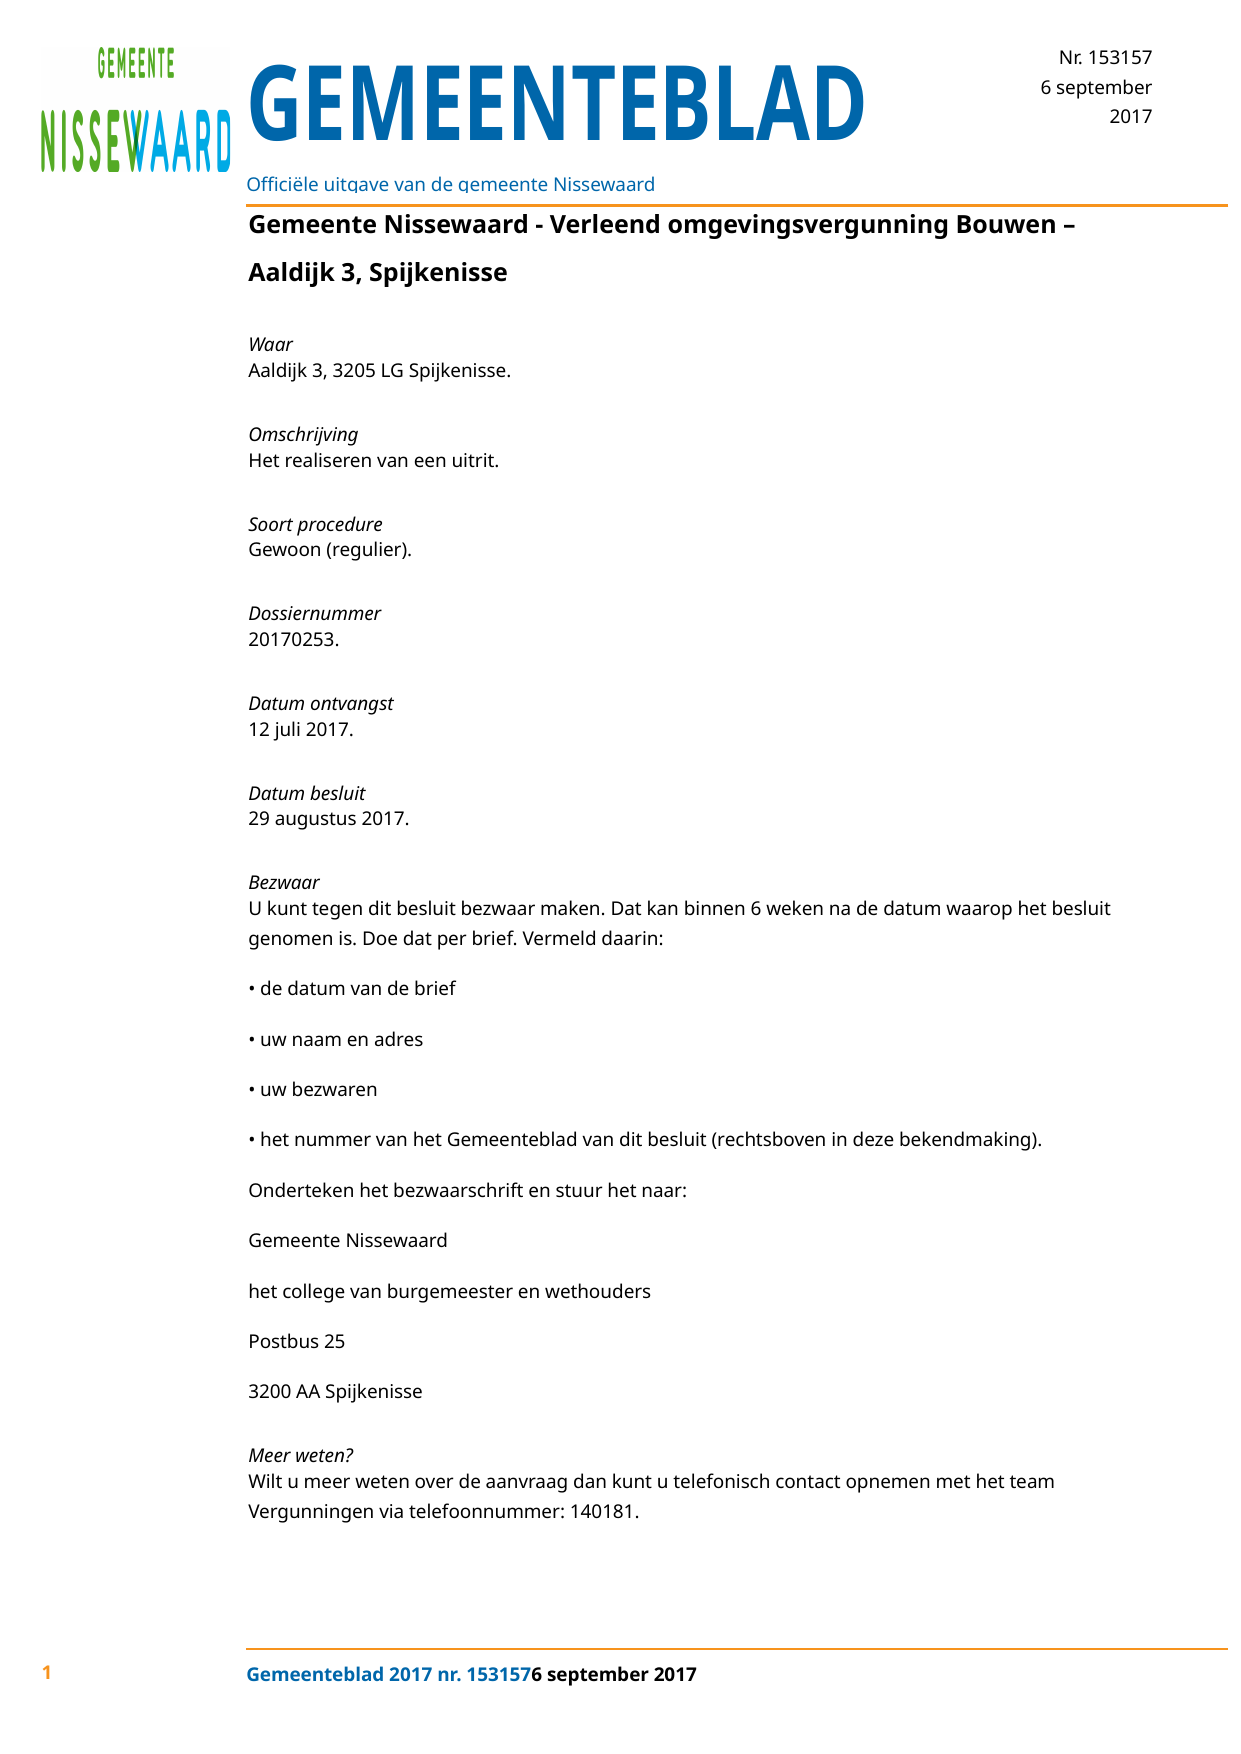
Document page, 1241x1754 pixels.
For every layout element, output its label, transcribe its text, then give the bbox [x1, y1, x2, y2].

text • de datum van de brief [248, 975, 1152, 1001]
picture [200, 151, 206, 172]
text U kunt tegen dit besluit bezwaar maken. Dat kan binnen 6 weken na de datum waarop het besluit genomen is. Doe dat per brief. Vermeld daarin: [248, 895, 1152, 951]
text Gewoon (regulier). [248, 537, 1152, 562]
text Datum ontvangst [248, 690, 1152, 716]
text Het realiseren van een uitrit. [248, 447, 1152, 473]
text Meer weten? [248, 1443, 1152, 1468]
text • uw naam en adres [248, 1026, 1152, 1051]
text Aaldijk 3, 3205 LG Spijkenisse. [248, 357, 1152, 383]
text Gemeente Nissewaard - Verleend omgevingsvergunning Bouwen – Aaldijk 3, Spijkenisse [248, 207, 1152, 288]
text 12 juli 2017. [248, 716, 1152, 742]
picture [201, 122, 206, 138]
text het college van burgemeester en wethouders [248, 1278, 1152, 1303]
text 20170253. [248, 626, 1152, 652]
text 29 augustus 2017. [248, 806, 1152, 831]
text Gemeente Nissewaard [248, 1227, 1152, 1253]
text Bezwaar [248, 869, 1152, 895]
text Soort procedure [248, 511, 1152, 537]
text 3200 AA Spijkenisse [248, 1379, 1152, 1404]
picture [176, 157, 187, 172]
picture [222, 122, 227, 160]
text Wilt u meer weten over de aanvraag dan kunt u telefonisch contact opnemen met het team Vergunningen via telefoonnummer: 140181. [248, 1468, 1152, 1524]
text • uw bezwaren [248, 1076, 1152, 1102]
text Onderteken het bezwaarschrift en stuur het naar: [248, 1177, 1152, 1203]
text Omschrijving [248, 421, 1152, 447]
text Postbus 25 [248, 1328, 1152, 1354]
picture [41, 47, 231, 172]
text Dossiernummer [248, 601, 1152, 626]
picture [154, 157, 165, 172]
text Datum besluit [248, 780, 1152, 806]
text • het nummer van het Gemeenteblad van dit besluit (rechtsboven in deze bekendmaking). [248, 1127, 1152, 1152]
text Waar [248, 331, 1152, 357]
